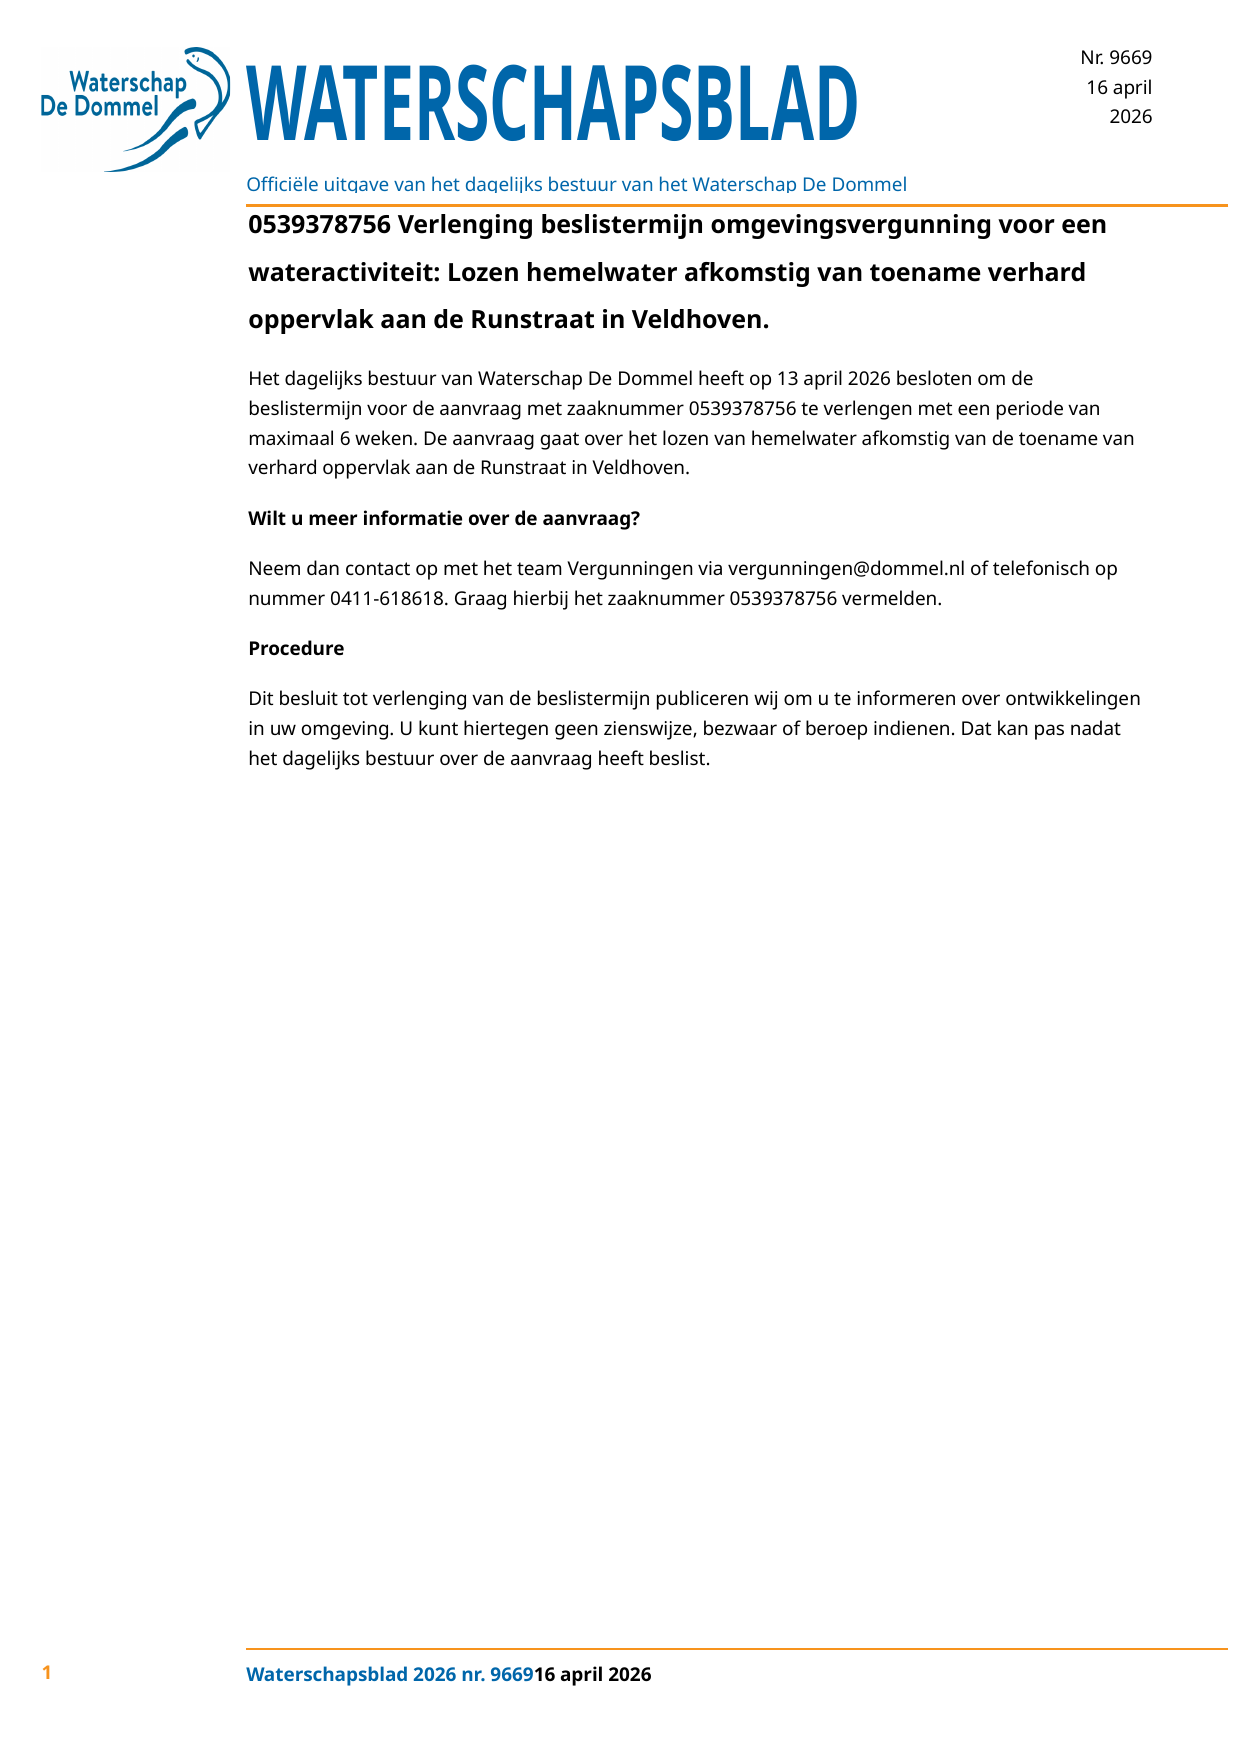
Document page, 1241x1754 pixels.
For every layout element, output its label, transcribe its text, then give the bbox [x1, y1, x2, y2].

picture [204, 47, 231, 76]
text Dit besluit tot verlenging van de beslistermijn publiceren wij om u te informeren over ontwikkelingen in uw omgeving. U kunt hiertegen geen zienswijze, bezwaar of beroep indienen. Dat kan pas nadat het dagelijks bestuur over de aanvraag heeft beslist. [248, 686, 1152, 770]
text Neem dan contact op met het team Vergunningen via vergunningen@dommel.nl of telefonisch op nummer 0411-618618. Graag hierbij het zaaknummer 0539378756 vermelden. [248, 555, 1152, 610]
text Procedure [248, 635, 1152, 661]
picture [45, 99, 51, 111]
picture [198, 118, 210, 131]
text Het dagelijks bestuur van Waterschap De Dommel heeft op 13 april 2026 besloten om de beslistermijn voor de aanvraag met zaaknummer 0539378756 te verlengen met een periode van maximaal 6 weken. De aanvraag gaat over het lozen van hemelwater afkomstig van de toename van verhard oppervlak aan de Runstraat in Veldhoven. [248, 366, 1152, 480]
text Wilt u meer informatie over de aanvraag? [248, 505, 1152, 530]
text 0539378756 Verlenging beslistermijn omgevingsvergunning voor een wateractiviteit: Lozen hemelwater afkomstig van toename verhard oppervlak aan de Runstraat in Veldhoven. [248, 207, 1152, 336]
picture [41, 47, 231, 172]
